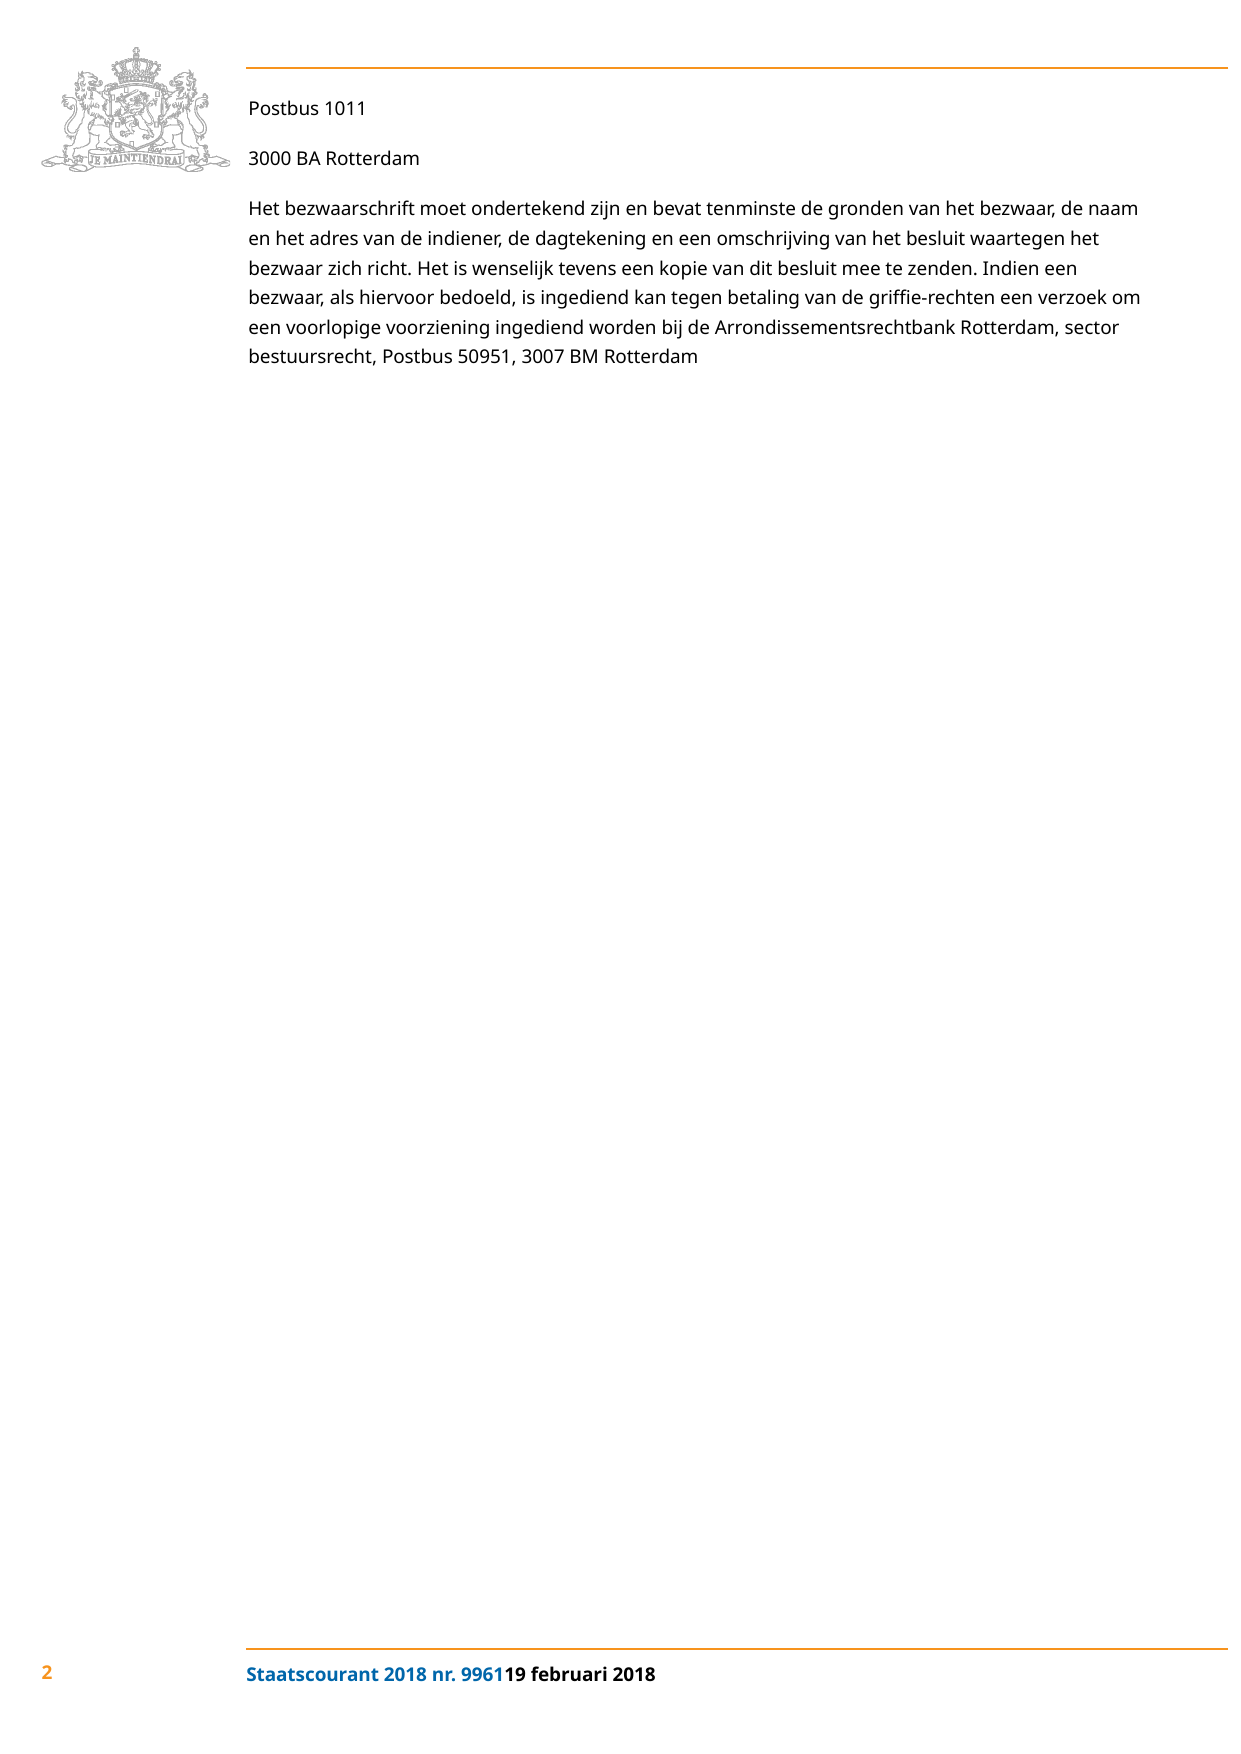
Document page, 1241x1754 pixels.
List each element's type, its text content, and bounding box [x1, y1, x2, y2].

picture [41, 47, 231, 172]
text 3000 BA Rotterdam [248, 145, 1152, 171]
text Het bezwaarschrift moet ondertekend zijn en bevat tenminste de gronden van het bezwaar, de naam en het adres van de indiener, de dagtekening en een omschrijving van het besluit waartegen het bezwaar zich richt. Het is wenselijk tevens een kopie van dit besluit mee te zenden. Indien een bezwaar, als hiervoor bedoeld, is ingediend kan tegen betaling van de griffie-rechten een verzoek om een voorlopige voorziening ingediend worden bij de Arrondissementsrechtbank Rotterdam, sector bestuursrecht, Postbus 50951, 3007 BM Rotterdam [248, 196, 1152, 369]
text Postbus 1011 [248, 95, 1152, 121]
